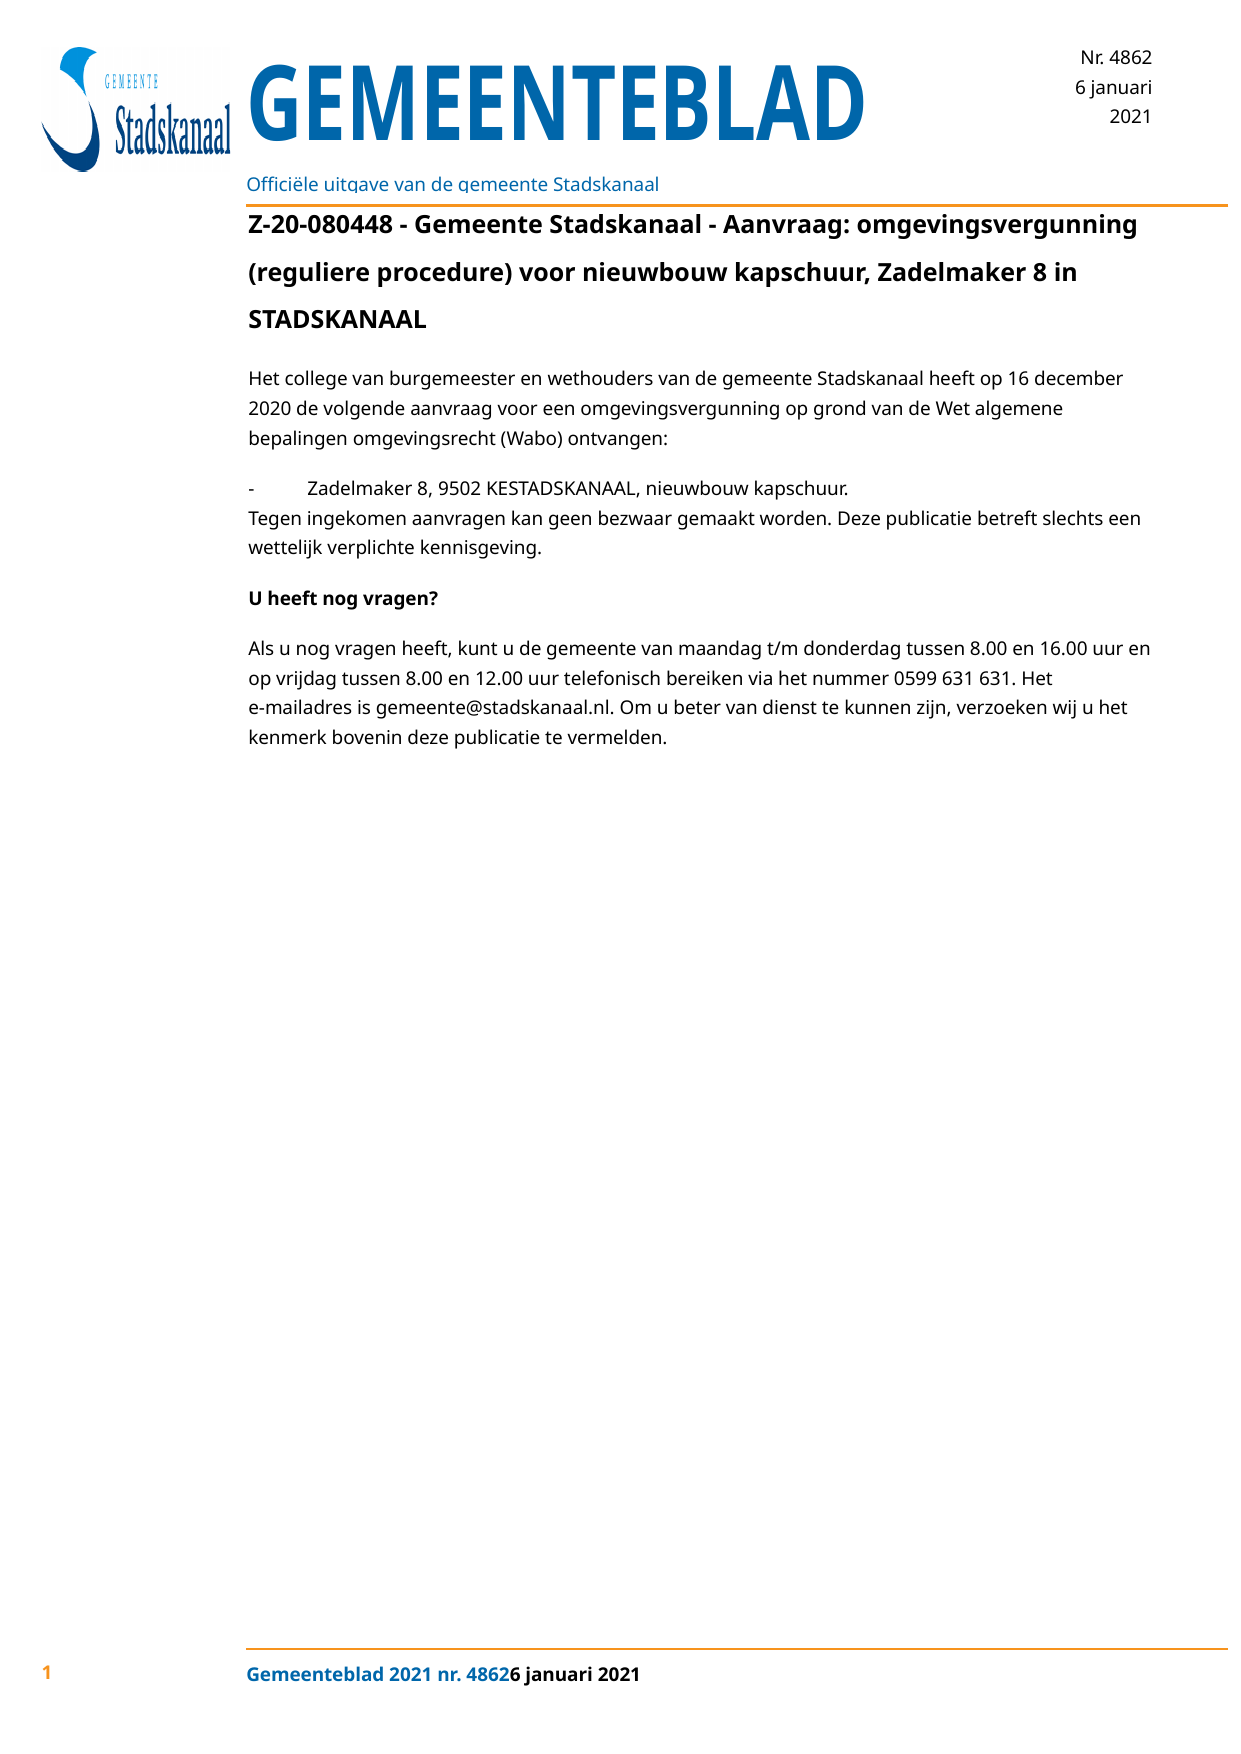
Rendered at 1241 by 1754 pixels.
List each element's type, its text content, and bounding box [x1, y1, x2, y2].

text U heeft nog vragen? [248, 585, 1152, 610]
picture [41, 47, 231, 172]
text Tegen ingekomen aanvragen kan geen bezwaar gemaakt worden. Deze publicatie betreft slechts een wettelijk verplichte kennisgeving. [248, 505, 1152, 560]
text Z-20-080448 - Gemeente Stadskanaal - Aanvraag: omgevingsvergunning (reguliere procedure) voor nieuwbouw kapschuur, Zadelmaker 8 in STADSKANAAL [248, 207, 1152, 336]
list Zadelmaker 8, 9502 KESTADSKANAAL, nieuwbouw kapschuur. [248, 475, 1152, 501]
text Het college van burgemeester en wethouders van de gemeente Stadskanaal heeft op 16 december 2020 de volgende aanvraag voor een omgevingsvergunning op grond van de Wet algemene bepalingen omgevingsrecht (Wabo) ontvangen: [248, 366, 1152, 450]
text Als u nog vragen heeft, kunt u de gemeente van maandag t/m donderdag tussen 8.00 en 16.00 uur en op vrijdag tussen 8.00 en 12.00 uur telefonisch bereiken via het nummer 0599 631 631. Het e‑mailadres is gemeente@stadskanaal.nl. Om u beter van dienst te kunnen zijn, verzoeken wij u het kenmerk bovenin deze publicatie te vermelden. [248, 635, 1152, 749]
